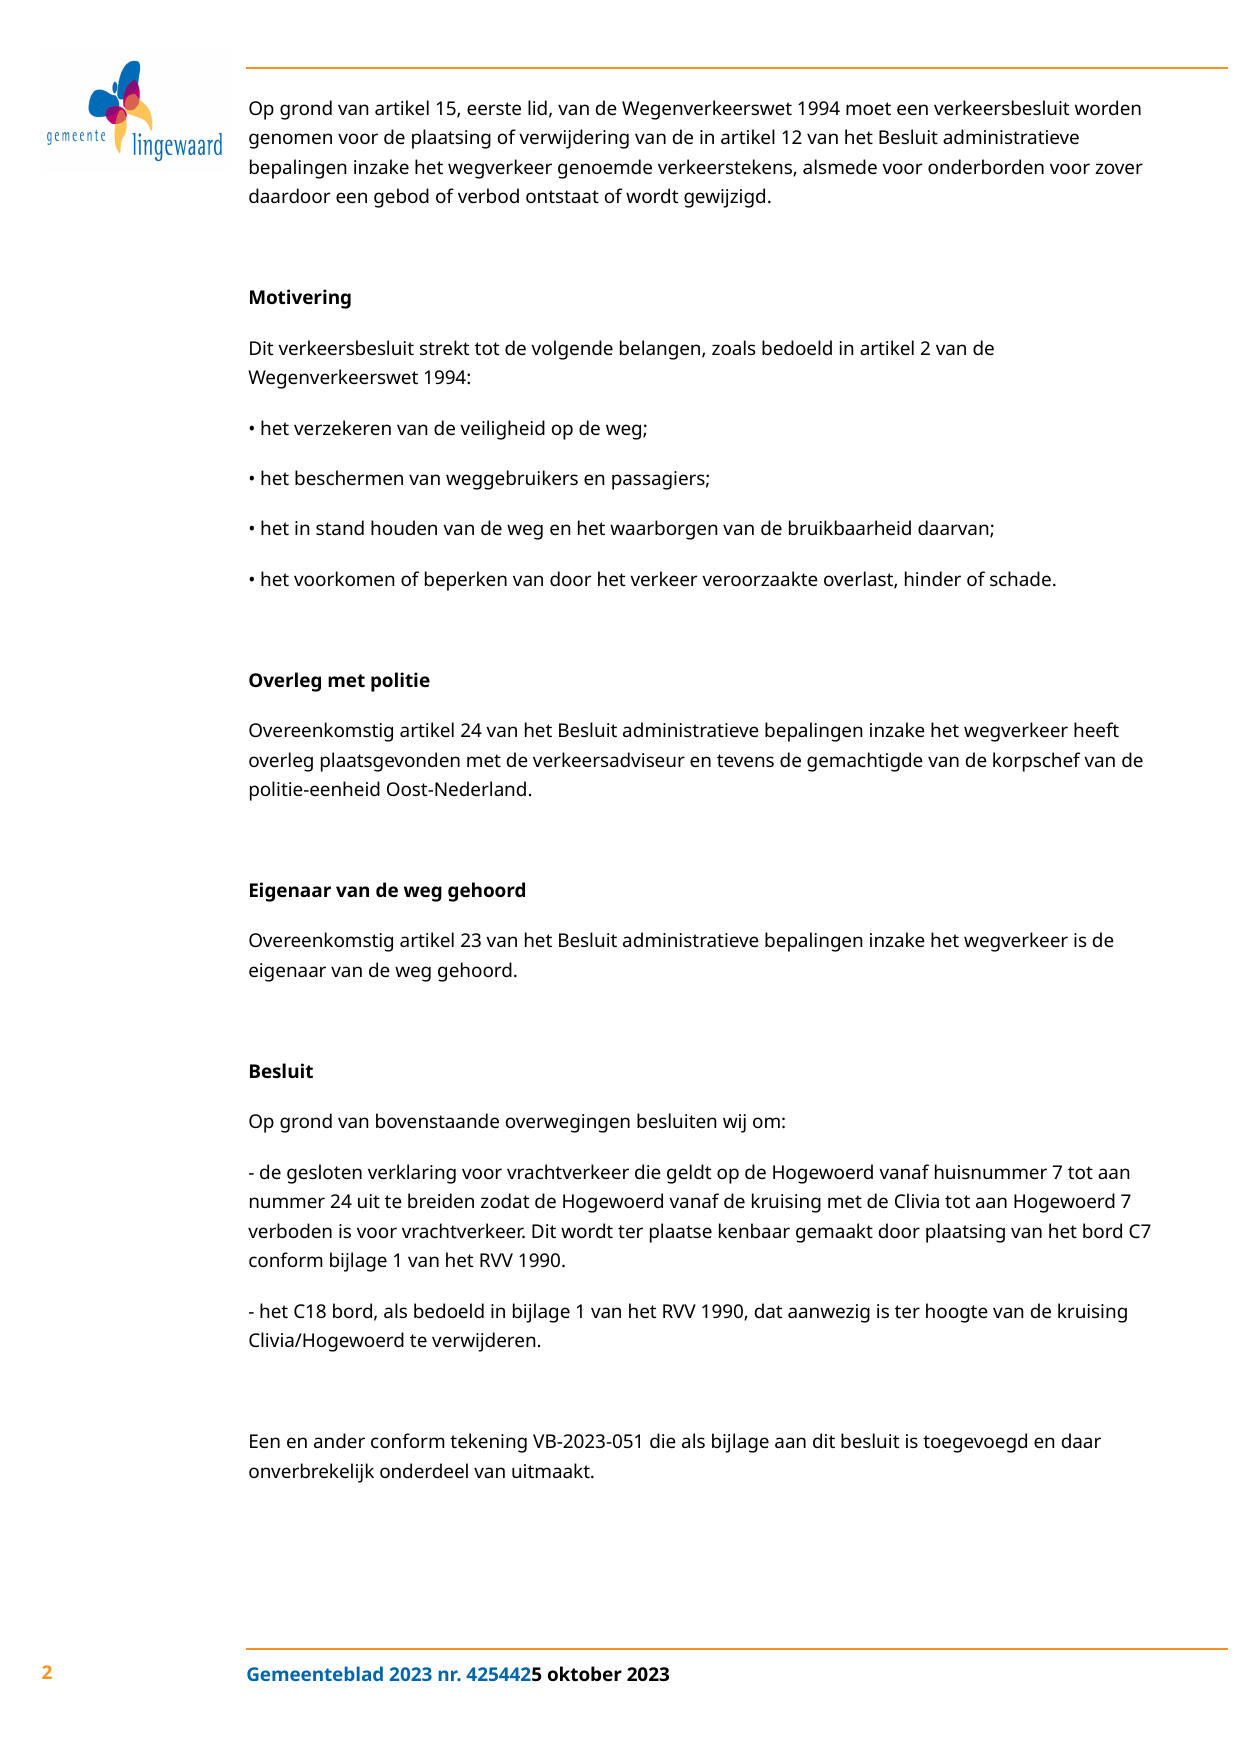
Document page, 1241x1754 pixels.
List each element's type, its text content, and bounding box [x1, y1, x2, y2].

text Een en ander conform tekening VB-2023-051 die als bijlage aan dit besluit is toegevoegd en daar onverbrekelijk onderdeel van uitmaakt. [248, 1428, 1152, 1484]
text Dit verkeersbesluit strekt tot de volgende belangen, zoals bedoeld in artikel 2 van de Wegenverkeerswet 1994: [248, 335, 1152, 390]
text • het beschermen van weggebruikers en passagiers; [248, 465, 1152, 491]
text • het in stand houden van de weg en het waarborgen van de bruikbaarheid daarvan; [248, 516, 1152, 541]
text Op grond van bovenstaande overwegingen besluiten wij om: [248, 1108, 1152, 1134]
picture [41, 47, 231, 172]
text - het C18 bord, als bedoeld in bijlage 1 van het RVV 1990, dat aanwezig is ter hoogte van de kruising Clivia/Hogewoerd te verwijderen. [248, 1298, 1152, 1353]
text Besluit [248, 1058, 1152, 1084]
text • het voorkomen of beperken van door het verkeer veroorzaakte overlast, hinder of schade. [248, 566, 1152, 592]
text Op grond van artikel 15, eerste lid, van de Wegenverkeerswet 1994 moet een verkeersbesluit worden genomen voor de plaatsing of verwijdering van de in artikel 12 van het Besluit administratieve bepalingen inzake het wegverkeer genoemde verkeerstekens, alsmede voor onderborden voor zover daardoor een gebod of verbod ontstaat of wordt gewijzigd. [248, 95, 1152, 209]
text Overleg met politie [248, 667, 1152, 693]
text Overeenkomstig artikel 24 van het Besluit administratieve bepalingen inzake het wegverkeer heeft overleg plaatsgevonden met de verkeersadviseur en tevens de gemachtigde van de korpschef van de politie-eenheid Oost-Nederland. [248, 717, 1152, 802]
text - de gesloten verklaring voor vrachtverkeer die geldt op de Hogewoerd vanaf huisnummer 7 tot aan nummer 24 uit te breiden zodat de Hogewoerd vanaf de kruising met de Clivia tot aan Hogewoerd 7 verboden is voor vrachtverkeer. Dit wordt ter plaatse kenbaar gemaakt door plaatsing van het bord C7 conform bijlage 1 van het RVV 1990. [248, 1159, 1152, 1273]
text • het verzekeren van de veiligheid op de weg; [248, 415, 1152, 441]
text Motivering [248, 284, 1152, 310]
text Eigenaar van de weg gehoord [248, 877, 1152, 903]
text Overeenkomstig artikel 23 van het Besluit administratieve bepalingen inzake het wegverkeer is de eigenaar van de weg gehoord. [248, 928, 1152, 983]
